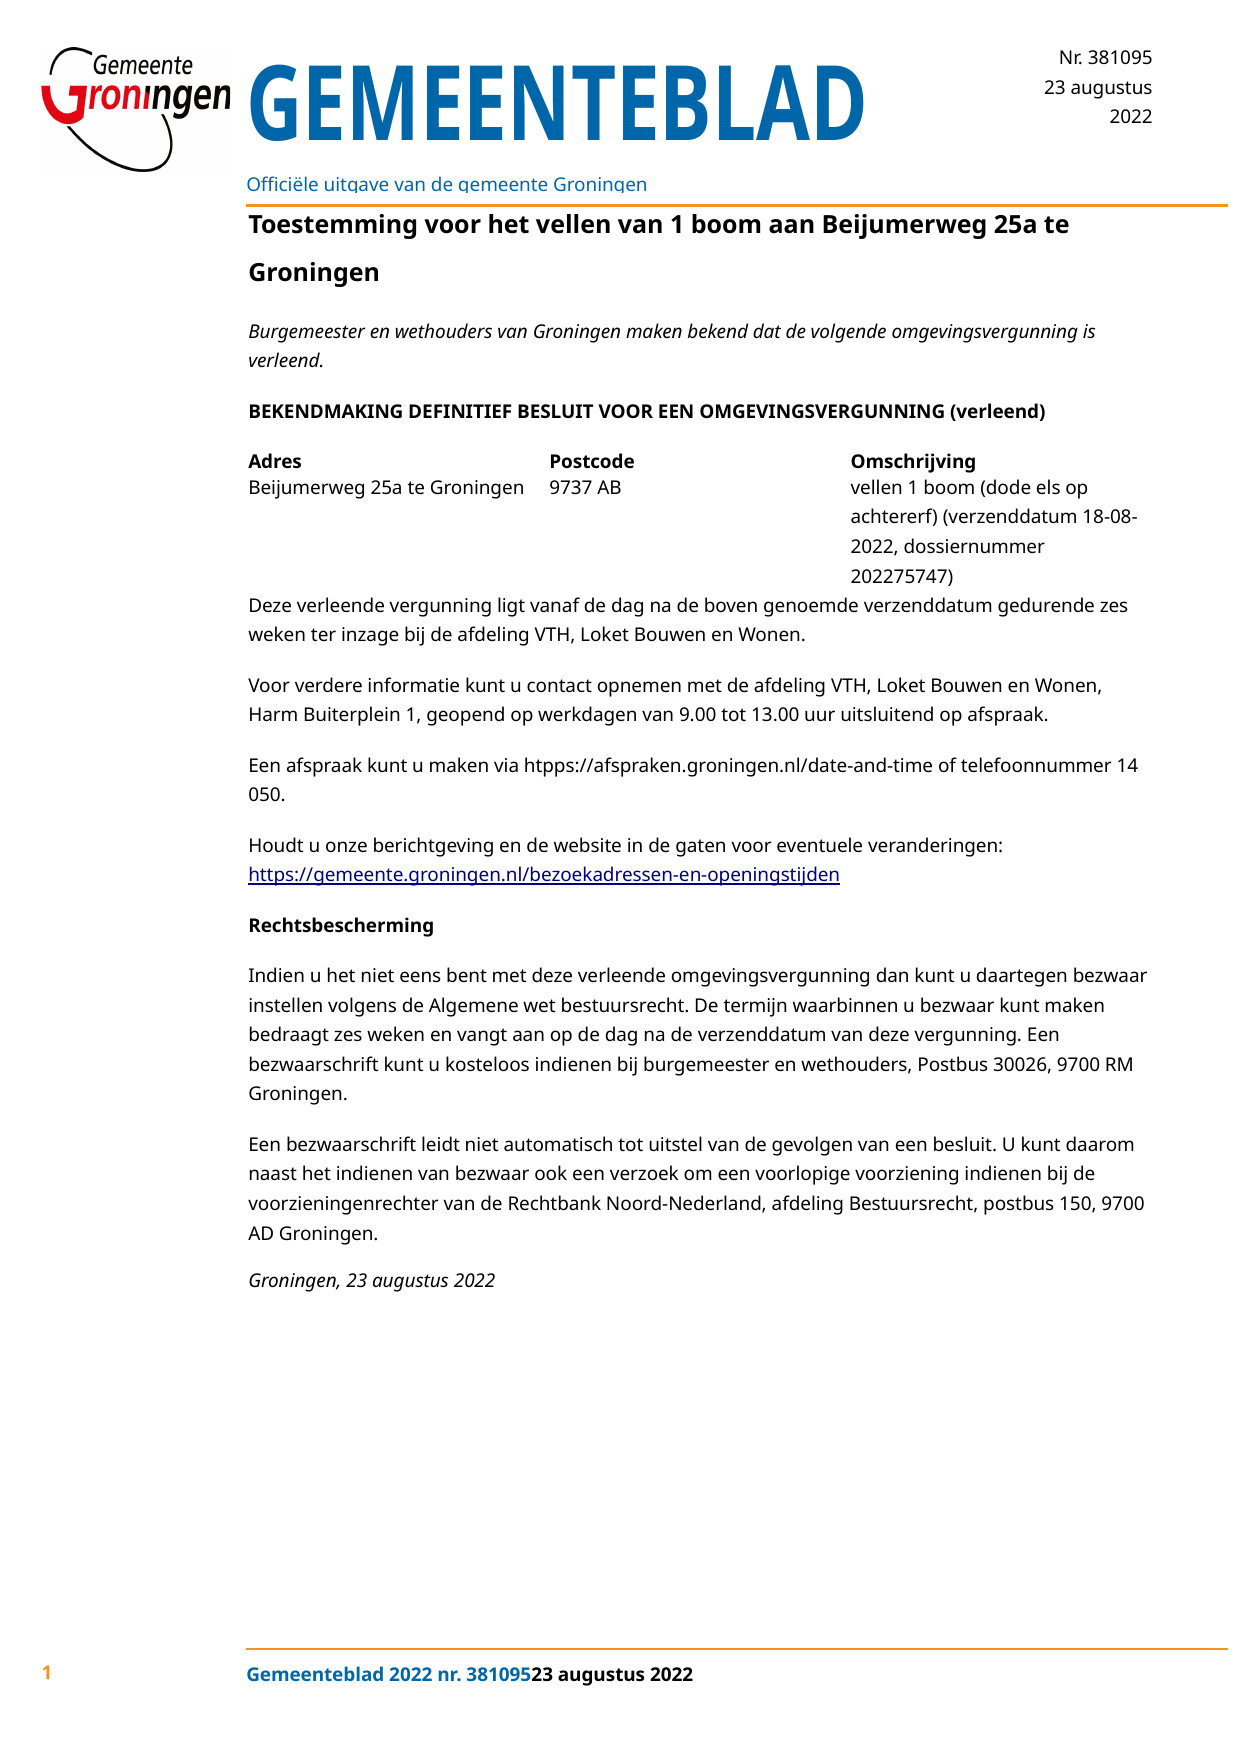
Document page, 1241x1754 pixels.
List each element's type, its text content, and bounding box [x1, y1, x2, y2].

table_cell vellen 1 boom (dode els op achtererf) (verzenddatum 18-08-2022, dossiernummer 202275747) [850, 474, 1152, 589]
text Deze verleende vergunning ligt vanaf de dag na de boven genoemde verzenddatum gedurende zes weken ter inzage bij de afdeling VTH, Loket Bouwen en Wonen. [248, 592, 1152, 647]
text Voor verdere informatie kunt u contact opnemen met de afdeling VTH, Loket Bouwen en Wonen, Harm Buiterplein 1, geopend op werkdagen van 9.00 tot 13.00 uur uitsluitend op afspraak. [248, 672, 1152, 727]
text BEKENDMAKING DEFINITIEF BESLUIT VOOR EEN OMGEVINGSVERGUNNING (verleend) [248, 398, 1152, 424]
picture [41, 47, 231, 172]
text Een afspraak kunt u maken via htpps://afspraken.groningen.nl/date-and-time of telefoonnummer 14 050. [248, 752, 1152, 807]
table_cell Beijumerweg 25a te Groningen [248, 474, 549, 589]
text Een bezwaarschrift leidt niet automatisch tot uitstel van de gevolgen van een besluit. U kunt daarom naast het indienen van bezwaar ook een verzoek om een voorlopige voorziening indienen bij de voorzieningenrechter van de Rechtbank Noord-Nederland, afdeling Bestuursrecht, postbus 150, 9700 AD Groningen. [248, 1131, 1152, 1246]
table_header Postcode [549, 449, 850, 474]
table_cell 9737 AB [549, 474, 850, 589]
text Houdt u onze berichtgeving en de website in de gaten voor eventuele veranderingen: https://gemeente.groningen.nl/bezoekadressen-en-openingstijden [248, 832, 1152, 887]
table_header Omschrijving [850, 449, 1152, 474]
text Toestemming voor het vellen van 1 boom aan Beijumerweg 25a te Groningen [248, 207, 1152, 288]
text Rechtsbescherming [248, 912, 1152, 938]
text Burgemeester en wethouders van Groningen maken bekend dat de volgende omgevingsvergunning is verleend. [248, 318, 1152, 373]
text Groningen, 23 augustus 2022 [248, 1268, 1152, 1293]
table_header Adres [248, 449, 549, 474]
text Indien u het niet eens bent met deze verleende omgevingsvergunning dan kunt u daartegen bezwaar instellen volgens de Algemene wet bestuursrecht. De termijn waarbinnen u bezwaar kunt maken bedraagt zes weken en vangt aan op de dag na de verzenddatum van deze vergunning. Een bezwaarschrift kunt u kosteloos indienen bij burgemeester en wethouders, Postbus 30026, 9700 RM Groningen. [248, 962, 1152, 1106]
